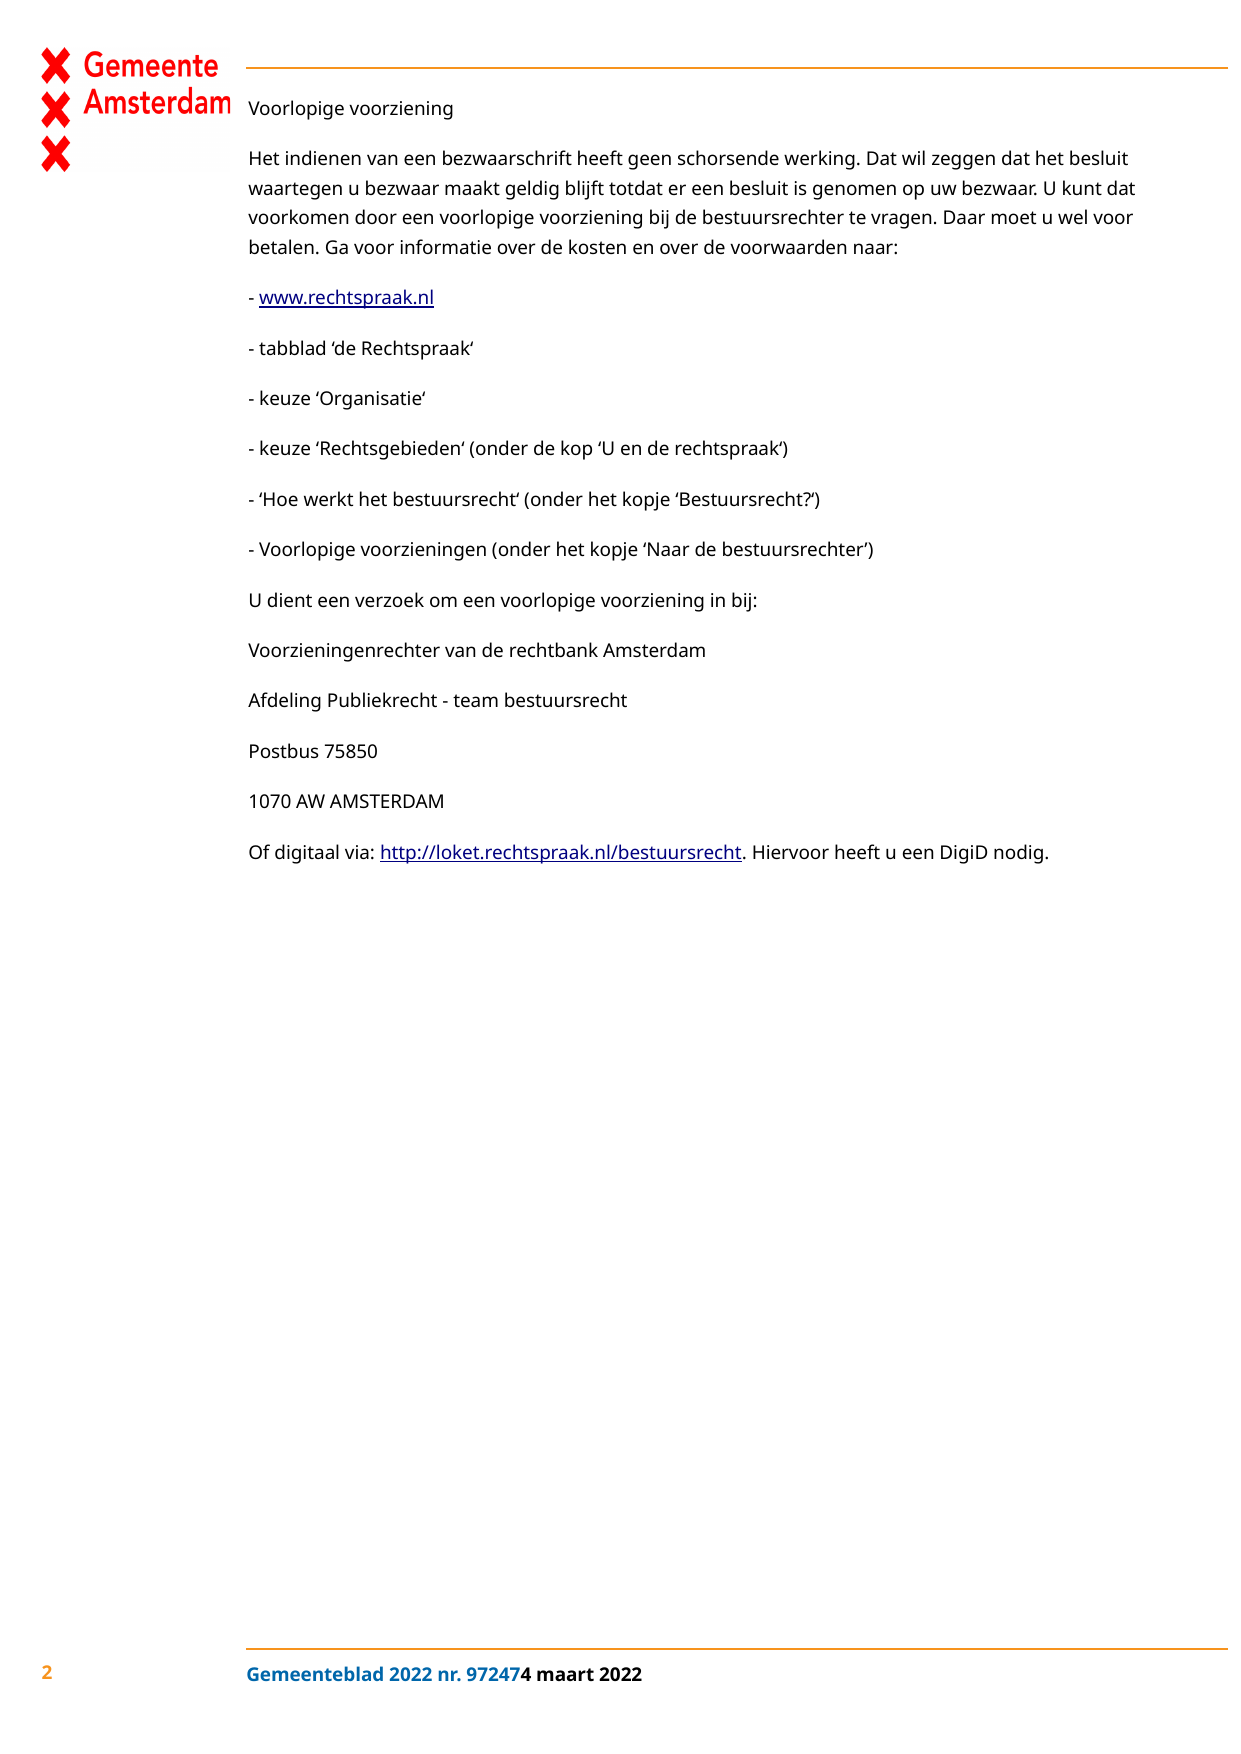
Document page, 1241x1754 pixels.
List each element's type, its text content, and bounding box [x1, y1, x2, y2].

text Voorlopige voorziening [248, 95, 1152, 121]
text Afdeling Publiekrecht - team bestuursrecht [248, 688, 1152, 713]
text 1070 AW AMSTERDAM [248, 788, 1152, 814]
text - keuze ‘Rechtsgebieden‘ (onder de kop ‘U en de rechtspraak‘) [248, 436, 1152, 461]
picture [41, 47, 231, 172]
text Postbus 75850 [248, 738, 1152, 764]
text - ‘Hoe werkt het bestuursrecht‘ (onder het kopje ‘Bestuursrecht?‘) [248, 486, 1152, 512]
text Voorzieningenrechter van de rechtbank Amsterdam [248, 637, 1152, 663]
text Het indienen van een bezwaarschrift heeft geen schorsende werking. Dat wil zeggen dat het besluit waartegen u bezwaar maakt geldig blijft totdat er een besluit is genomen op uw bezwaar. U kunt dat voorkomen door een voorlopige voorziening bij de bestuursrechter te vragen. Daar moet u wel voor betalen. Ga voor informatie over de kosten en over de voorwaarden naar: [248, 145, 1152, 260]
text - keuze ‘Organisatie‘ [248, 385, 1152, 411]
text U dient een verzoek om een voorlopige voorziening in bij: [248, 587, 1152, 613]
text - www.rechtspraak.nl [248, 284, 1152, 310]
text - tabblad ‘de Rechtspraak‘ [248, 335, 1152, 361]
text - Voorlopige voorzieningen (onder het kopje ‘Naar de bestuursrechter’) [248, 536, 1152, 562]
text Of digitaal via: http://loket.rechtspraak.nl/bestuursrecht. Hiervoor heeft u een DigiD nodig. [248, 839, 1152, 865]
